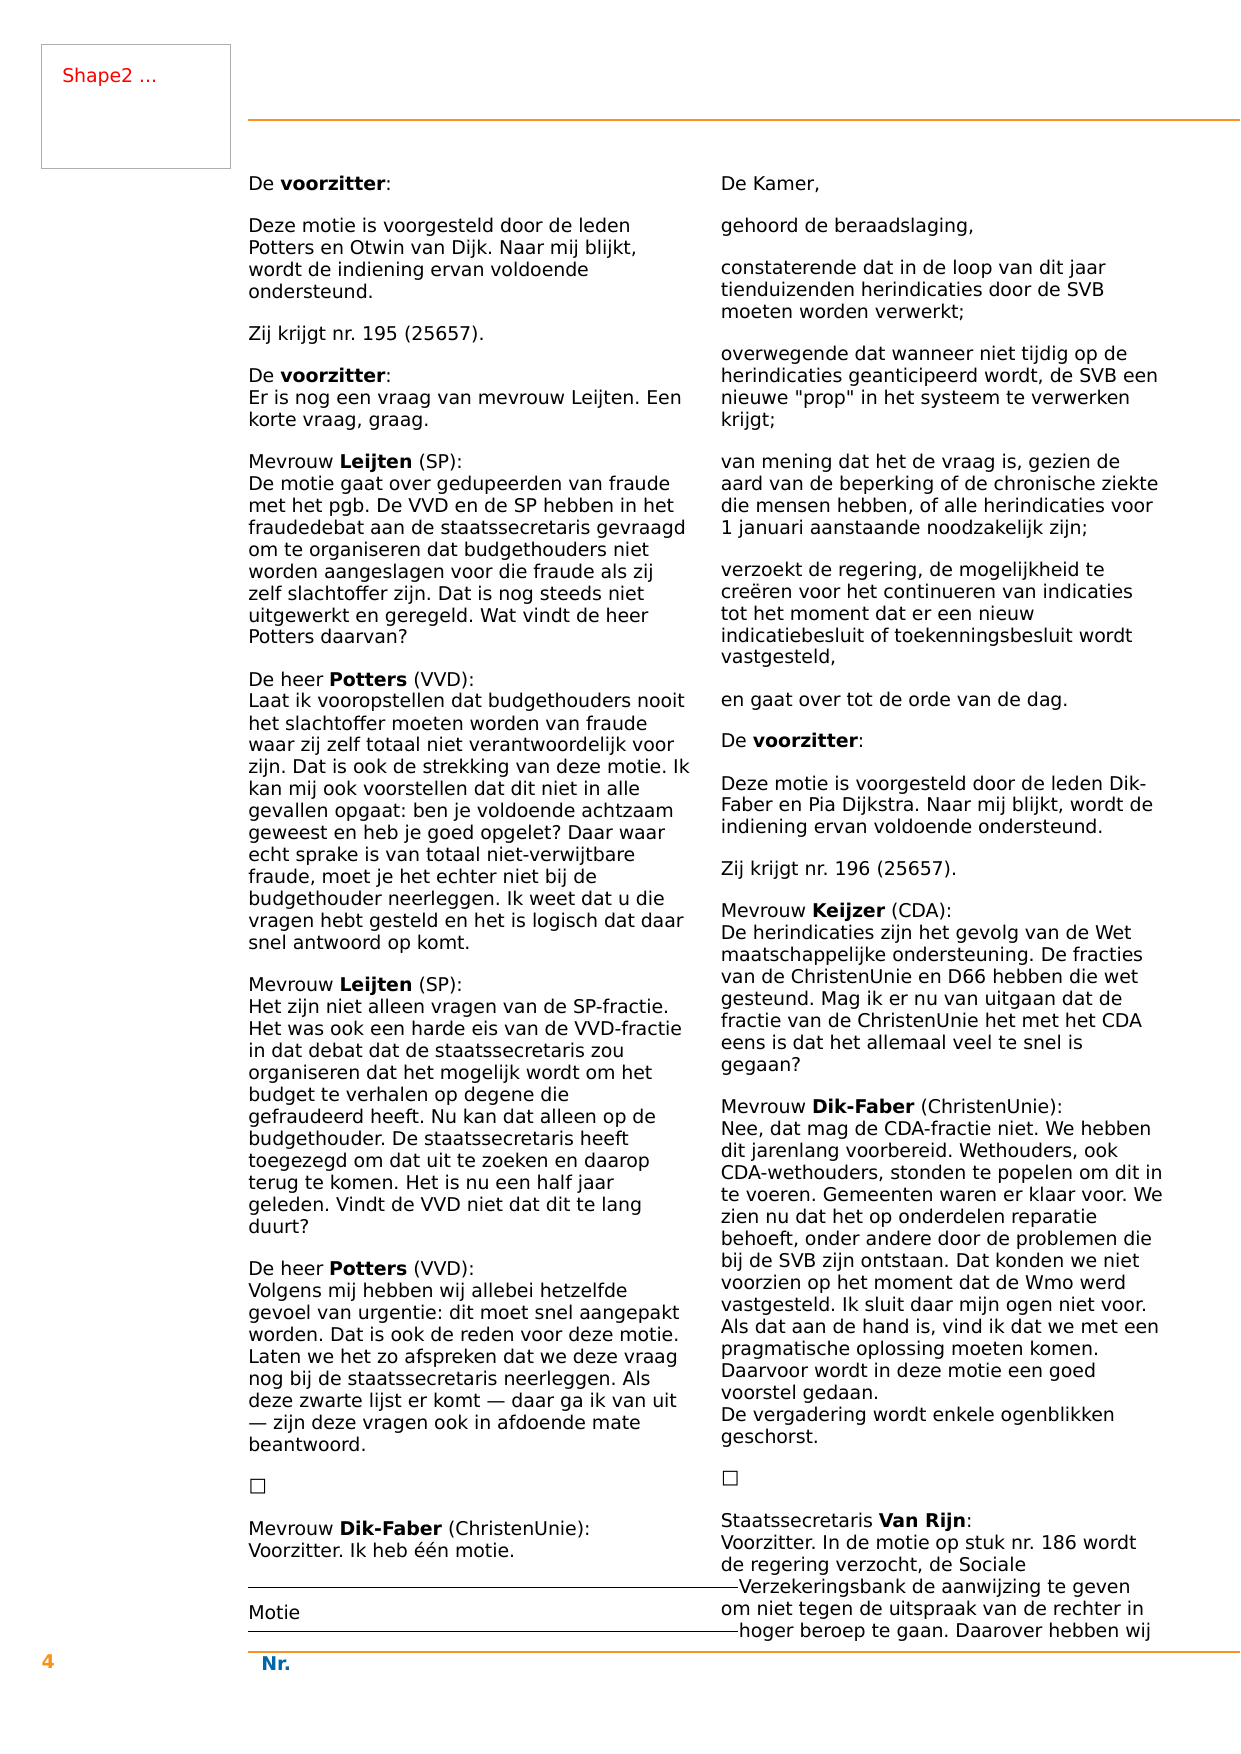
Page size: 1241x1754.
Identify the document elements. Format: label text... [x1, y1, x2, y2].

text Voorzitter. Ik heb één motie. [248, 1540, 691, 1562]
text Mevrouw Dik-Faber (ChristenUnie): [248, 1518, 691, 1540]
text ⬜ [721, 1468, 1163, 1490]
text Mevrouw Keijzer (CDA): [721, 900, 1163, 922]
text constaterende dat in de loop van dit jaar tienduizenden herindicaties door de SVB moeten worden verwerkt; [721, 257, 1163, 323]
text Zij krijgt nr. 195 (25657). [248, 323, 691, 345]
text De heer Potters (VVD): [248, 668, 691, 690]
text De voorzitter: [248, 365, 691, 387]
text Laat ik vooropstellen dat budgethouders nooit het slachtoffer moeten worden van fraude waar zij zelf totaal niet verantwoordelijk voor zijn. Dat is ook de strekking van deze motie. Ik kan mij ook voorstellen dat dit niet in alle gevallen opgaat: ben je voldoende achtzaam geweest en heb je goed opgelet? Daar waar echt sprake is van totaal niet-verwijtbare fraude, moet je het echter niet bij de budgethouder neerleggen. Ik weet dat u die vragen hebt gesteld en het is logisch dat daar snel antwoord op komt. [248, 690, 691, 954]
text Mevrouw Leijten (SP): [248, 451, 691, 473]
text De Kamer, [721, 173, 1163, 195]
text De vergadering wordt enkele ogenblikken geschorst. [721, 1404, 1163, 1448]
text Mevrouw Dik-Faber (ChristenUnie): [721, 1096, 1163, 1118]
text Motie [248, 1602, 691, 1623]
text De voorzitter: [721, 730, 1163, 752]
text Mevrouw Leijten (SP): [248, 974, 691, 996]
text Er is nog een vraag van mevrouw Leijten. Een korte vraag, graag. [248, 387, 691, 431]
text verzoekt de regering, de mogelijkheid te creëren voor het continueren van indicaties tot het moment dat er een nieuw indicatiebesluit of toekenningsbesluit wordt vastgesteld, [721, 558, 1163, 668]
text De voorzitter: [248, 173, 691, 195]
text en gaat over tot de orde van de dag. [721, 688, 1163, 710]
text Deze motie is voorgesteld door de leden Potters en Otwin van Dijk. Naar mij blijkt, wordt de indiening ervan voldoende ondersteund. [248, 215, 691, 303]
text Staatssecretaris Van Rijn: [721, 1510, 1163, 1532]
text De heer Potters (VVD): [248, 1258, 691, 1280]
text De herindicaties zijn het gevolg van de Wet maatschappelijke ondersteuning. De fracties van de ChristenUnie en D66 hebben die wet gesteund. Mag ik er nu van uitgaan dat de fractie van de ChristenUnie het met het CDA eens is dat het allemaal veel te snel is gegaan? [721, 922, 1163, 1076]
text Zij krijgt nr. 196 (25657). [721, 858, 1163, 880]
text ⬜ [248, 1476, 691, 1498]
text Nee, dat mag de CDA-fractie niet. We hebben dit jarenlang voorbereid. Wethouders, ook CDA-wethouders, stonden te popelen om dit in te voeren. Gemeenten waren er klaar voor. We zien nu dat het op onderdelen reparatie behoeft, onder andere door de problemen die bij de SVB zijn ontstaan. Dat konden we niet voorzien op het moment dat de Wmo werd vastgesteld. Ik sluit daar mijn ogen niet voor. Als dat aan de hand is, vind ik dat we met een pragmatische oplossing moeten komen. Daarvoor wordt in deze motie een goed voorstel gedaan. [721, 1118, 1163, 1404]
text van mening dat het de vraag is, gezien de aard van de beperking of de chronische ziekte die mensen hebben, of alle herindicaties voor 1 januari aanstaande noodzakelijk zijn; [721, 451, 1163, 538]
text Het zijn niet alleen vragen van de SP-fractie. Het was ook een harde eis van de VVD-fractie in dat debat dat de staatssecretaris zou organiseren dat het mogelijk wordt om het budget te verhalen op degene die gefraudeerd heeft. Nu kan dat alleen op de budgethouder. De staatssecretaris heeft toegezegd om dat uit te zoeken en daarop terug te komen. Het is nu een half jaar geleden. Vindt de VVD niet dat dit te lang duurt? [248, 996, 691, 1238]
text Deze motie is voorgesteld door de leden Dik-Faber en Pia Dijkstra. Naar mij blijkt, wordt de indiening ervan voldoende ondersteund. [721, 772, 1163, 838]
text Volgens mij hebben wij allebei hetzelfde gevoel van urgentie: dit moet snel aangepakt worden. Dat is ook de reden voor deze motie. Laten we het zo afspreken dat we deze vraag nog bij de staatssecretaris neerleggen. Als deze zwarte lijst er komt — daar ga ik van uit — zijn deze vragen ook in afdoende mate beantwoord. [248, 1280, 691, 1456]
text gehoord de beraadslaging, [721, 215, 1163, 237]
text overwegende dat wanneer niet tijdig op de herindicaties geanticipeerd wordt, de SVB een nieuwe "prop" in het systeem te verwerken krijgt; [721, 343, 1163, 431]
text Voorzitter. In de motie op stuk nr. 186 wordt de regering verzocht, de Sociale Verzekeringsbank de aanwijzing te geven om niet tegen de uitspraak van de rechter in hoger beroep te gaan. Daarover hebben wij [721, 1532, 1163, 1642]
text De motie gaat over gedupeerden van fraude met het pgb. De VVD en de SP hebben in het fraudedebat aan de staatssecretaris gevraagd om te organiseren dat budgethouders niet worden aangeslagen voor die fraude als zij zelf slachtoffer zijn. Dat is nog steeds niet uitgewerkt en geregeld. Wat vindt de heer Potters daarvan? [248, 473, 691, 648]
